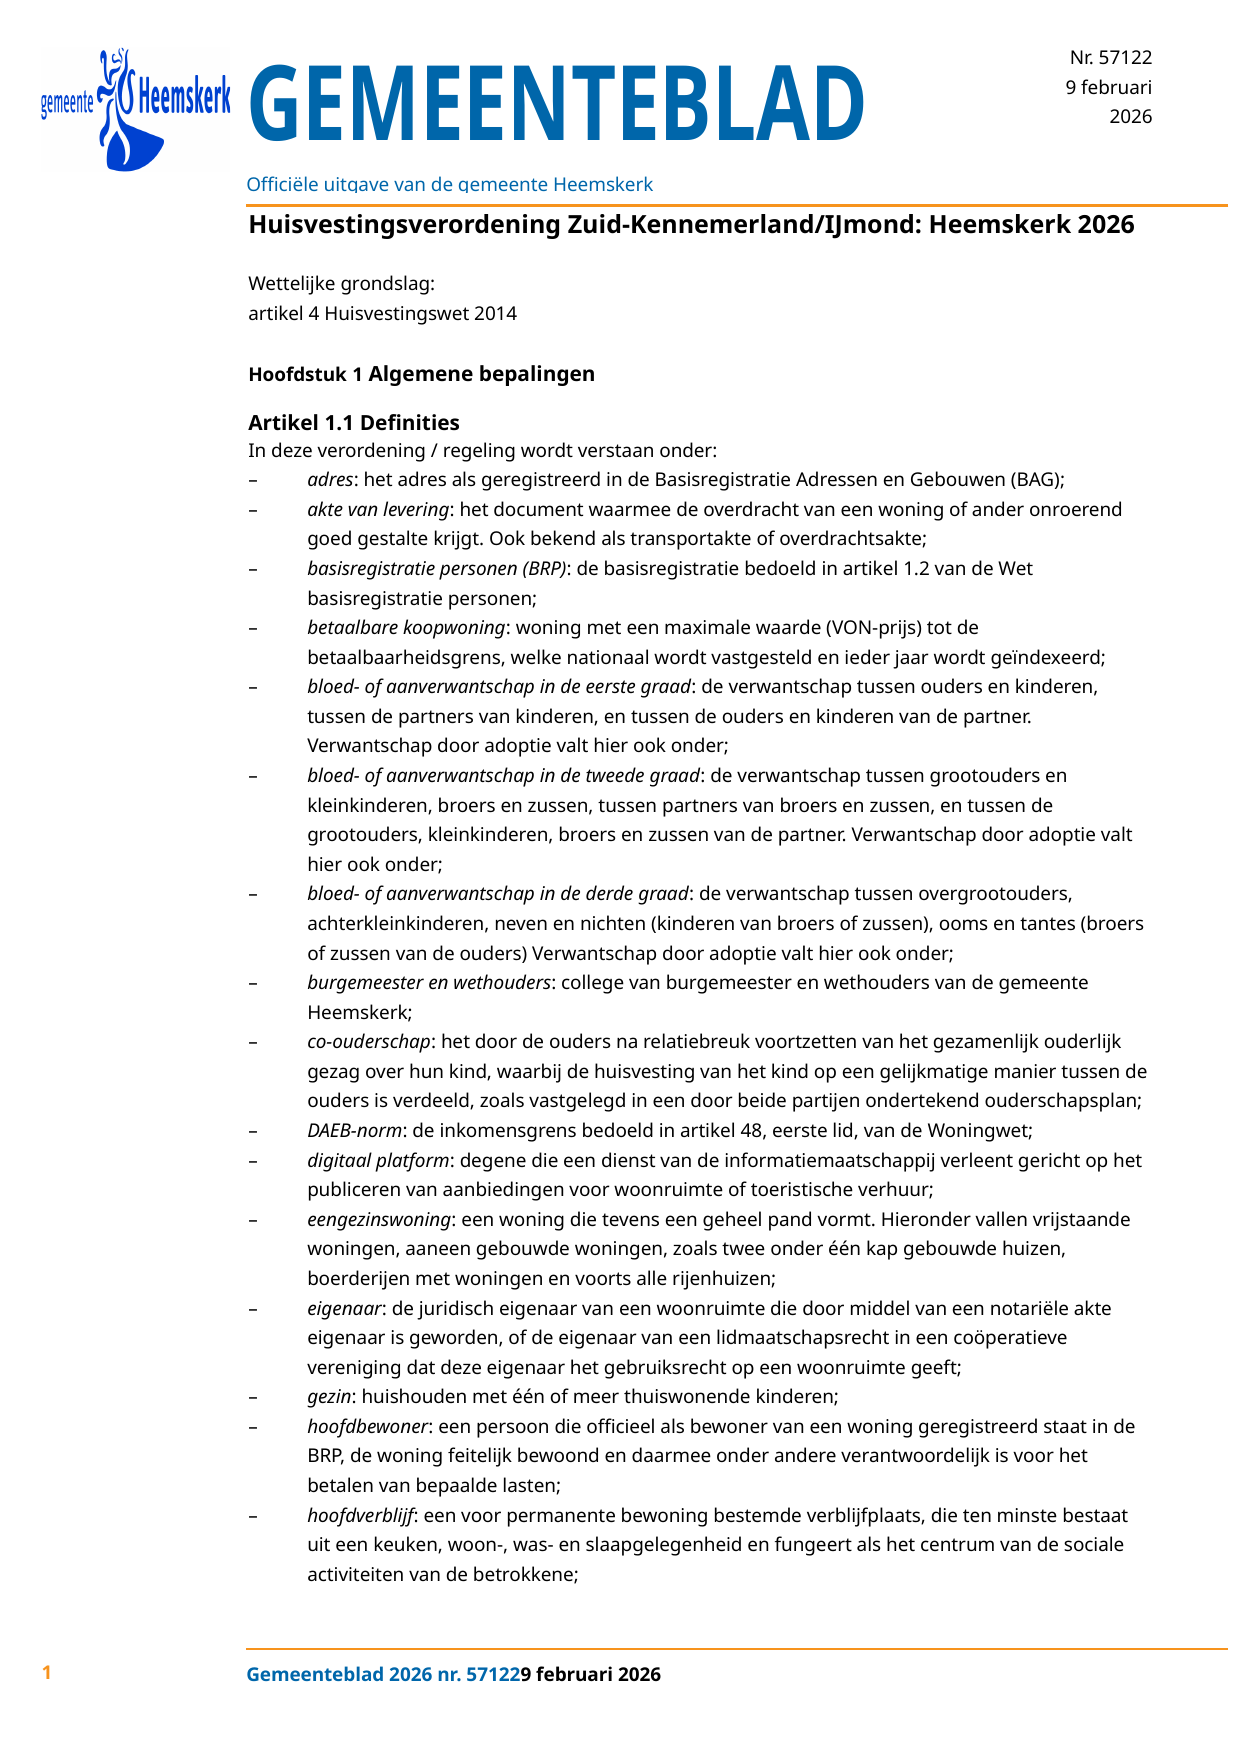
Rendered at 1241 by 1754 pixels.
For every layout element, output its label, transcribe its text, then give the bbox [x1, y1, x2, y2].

list eigenaar: de juridisch eigenaar van een woonruimte die door middel van een notariële akte eigenaar is geworden, of de eigenaar van een lidmaatschapsrecht in een coöperatieve vereniging dat deze eigenaar het gebruiksrecht op een woonruimte geeft; [248, 1295, 1152, 1379]
picture [41, 47, 231, 172]
text Hoofdstuk 1 Algemene bepalingen [248, 359, 1152, 387]
list bloed- of aanverwantschap in de derde graad: de verwantschap tussen overgrootouders, achterkleinkinderen, neven en nichten (kinderen van broers of zussen), ooms en tantes (broers of zussen van de ouders) Verwantschap door adoptie valt hier ook onder; [248, 881, 1152, 965]
list hoofdverblijf: een voor permanente bewoning bestemde verblijfplaats, die ten minste bestaat uit een keuken, woon-, was- en slaapgelegenheid en fungeert als het centrum van de sociale activiteiten van de betrokkene; [248, 1502, 1152, 1587]
list DAEB-norm: de inkomensgrens bedoeld in artikel 48, eerste lid, van de Woningwet; [248, 1117, 1152, 1143]
list eengezinswoning: een woning die tevens een geheel pand vormt. Hieronder vallen vrijstaande woningen, aaneen gebouwde woningen, zoals twee onder één kap gebouwde huizen, boerderijen met woningen en voorts alle rijenhuizen; [248, 1206, 1152, 1291]
text Artikel 1.1 Definities [248, 408, 1152, 437]
text In deze verordening / regeling wordt verstaan onder: [248, 437, 1152, 462]
list burgemeester en wethouders: college van burgemeester en wethouders van de gemeente Heemskerk; [248, 969, 1152, 1024]
list betaalbare koopwoning: woning met een maximale waarde (VON-prijs) tot de betaalbaarheidsgrens, welke nationaal wordt vastgesteld en ieder jaar wordt geïndexeerd; [248, 614, 1152, 669]
list akte van levering: het document waarmee de overdracht van een woning of ander onroerend goed gestalte krijgt. Ook bekend als transportakte of overdrachtsakte; [248, 496, 1152, 551]
list bloed- of aanverwantschap in de eerste graad: de verwantschap tussen ouders en kinderen, tussen de partners van kinderen, en tussen de ouders en kinderen van de partner. Verwantschap door adoptie valt hier ook onder; [248, 673, 1152, 758]
list bloed- of aanverwantschap in de tweede graad: de verwantschap tussen grootouders en kleinkinderen, broers en zussen, tussen partners van broers en zussen, en tussen de grootouders, kleinkinderen, broers en zussen van de partner. Verwantschap door adoptie valt hier ook onder; [248, 762, 1152, 877]
list adres: het adres als geregistreerd in de Basisregistratie Adressen en Gebouwen (BAG); [248, 466, 1152, 492]
text Huisvestingsverordening Zuid-Kennemerland/IJmond: Heemskerk 2026 [248, 207, 1152, 241]
text Wettelijke grondslag: [248, 270, 1152, 296]
list basisregistratie personen (BRP): de basisregistratie bedoeld in artikel 1.2 van de Wet basisregistratie personen; [248, 555, 1152, 610]
text artikel 4 Huisvestingswet 2014 [248, 300, 1152, 326]
list digitaal platform: degene die een dienst van de informatiemaatschappij verleent gericht op het publiceren van aanbiedingen voor woonruimte of toeristische verhuur; [248, 1147, 1152, 1202]
list co-ouderschap: het door de ouders na relatiebreuk voortzetten van het gezamenlijk ouderlijk gezag over hun kind, waarbij de huisvesting van het kind op een gelijkmatige manier tussen de ouders is verdeeld, zoals vastgelegd in een door beide partijen ondertekend ouderschapsplan; [248, 1028, 1152, 1113]
list hoofdbewoner: een persoon die officieel als bewoner van een woning geregistreerd staat in de BRP, de woning feitelijk bewoond en daarmee onder andere verantwoordelijk is voor het betalen van bepaalde lasten; [248, 1413, 1152, 1498]
list gezin: huishouden met één of meer thuiswonende kinderen; [248, 1383, 1152, 1409]
